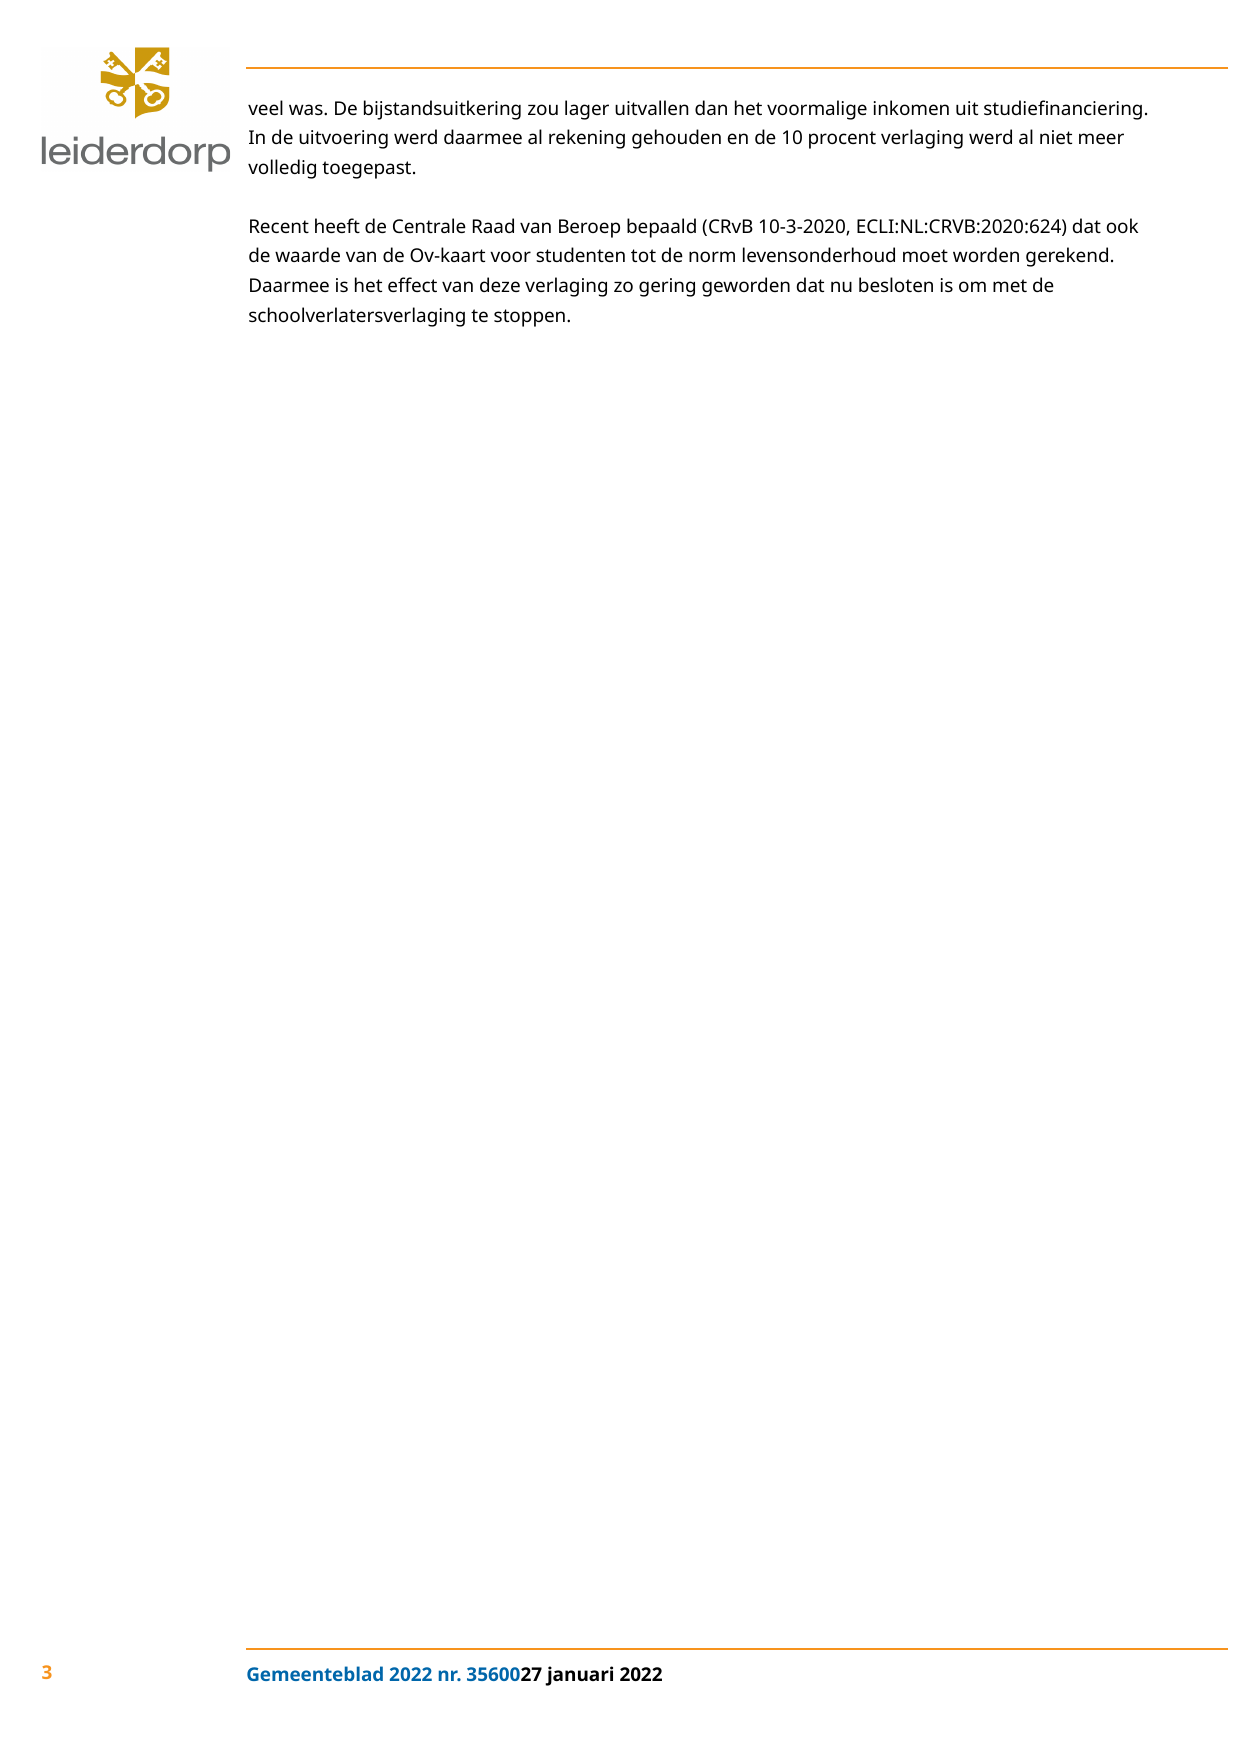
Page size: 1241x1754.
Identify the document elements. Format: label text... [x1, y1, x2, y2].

text veel was. De bijstandsuitkering zou lager uitvallen dan het voormalige inkomen uit studiefinanciering. In de uitvoering werd daarmee al rekening gehouden en de 10 procent verlaging werd al niet meer volledig toegepast. [248, 95, 1152, 180]
picture [41, 47, 231, 172]
text Recent heeft de Centrale Raad van Beroep bepaald (CRvB 10-3-2020, ECLI:NL:CRVB:2020:624) dat ook de waarde van de Ov-kaart voor studenten tot de norm levensonderhoud moet worden gerekend. Daarmee is het effect van deze verlaging zo gering geworden dat nu besloten is om met de schoolverlatersverlaging te stoppen. [248, 213, 1152, 328]
